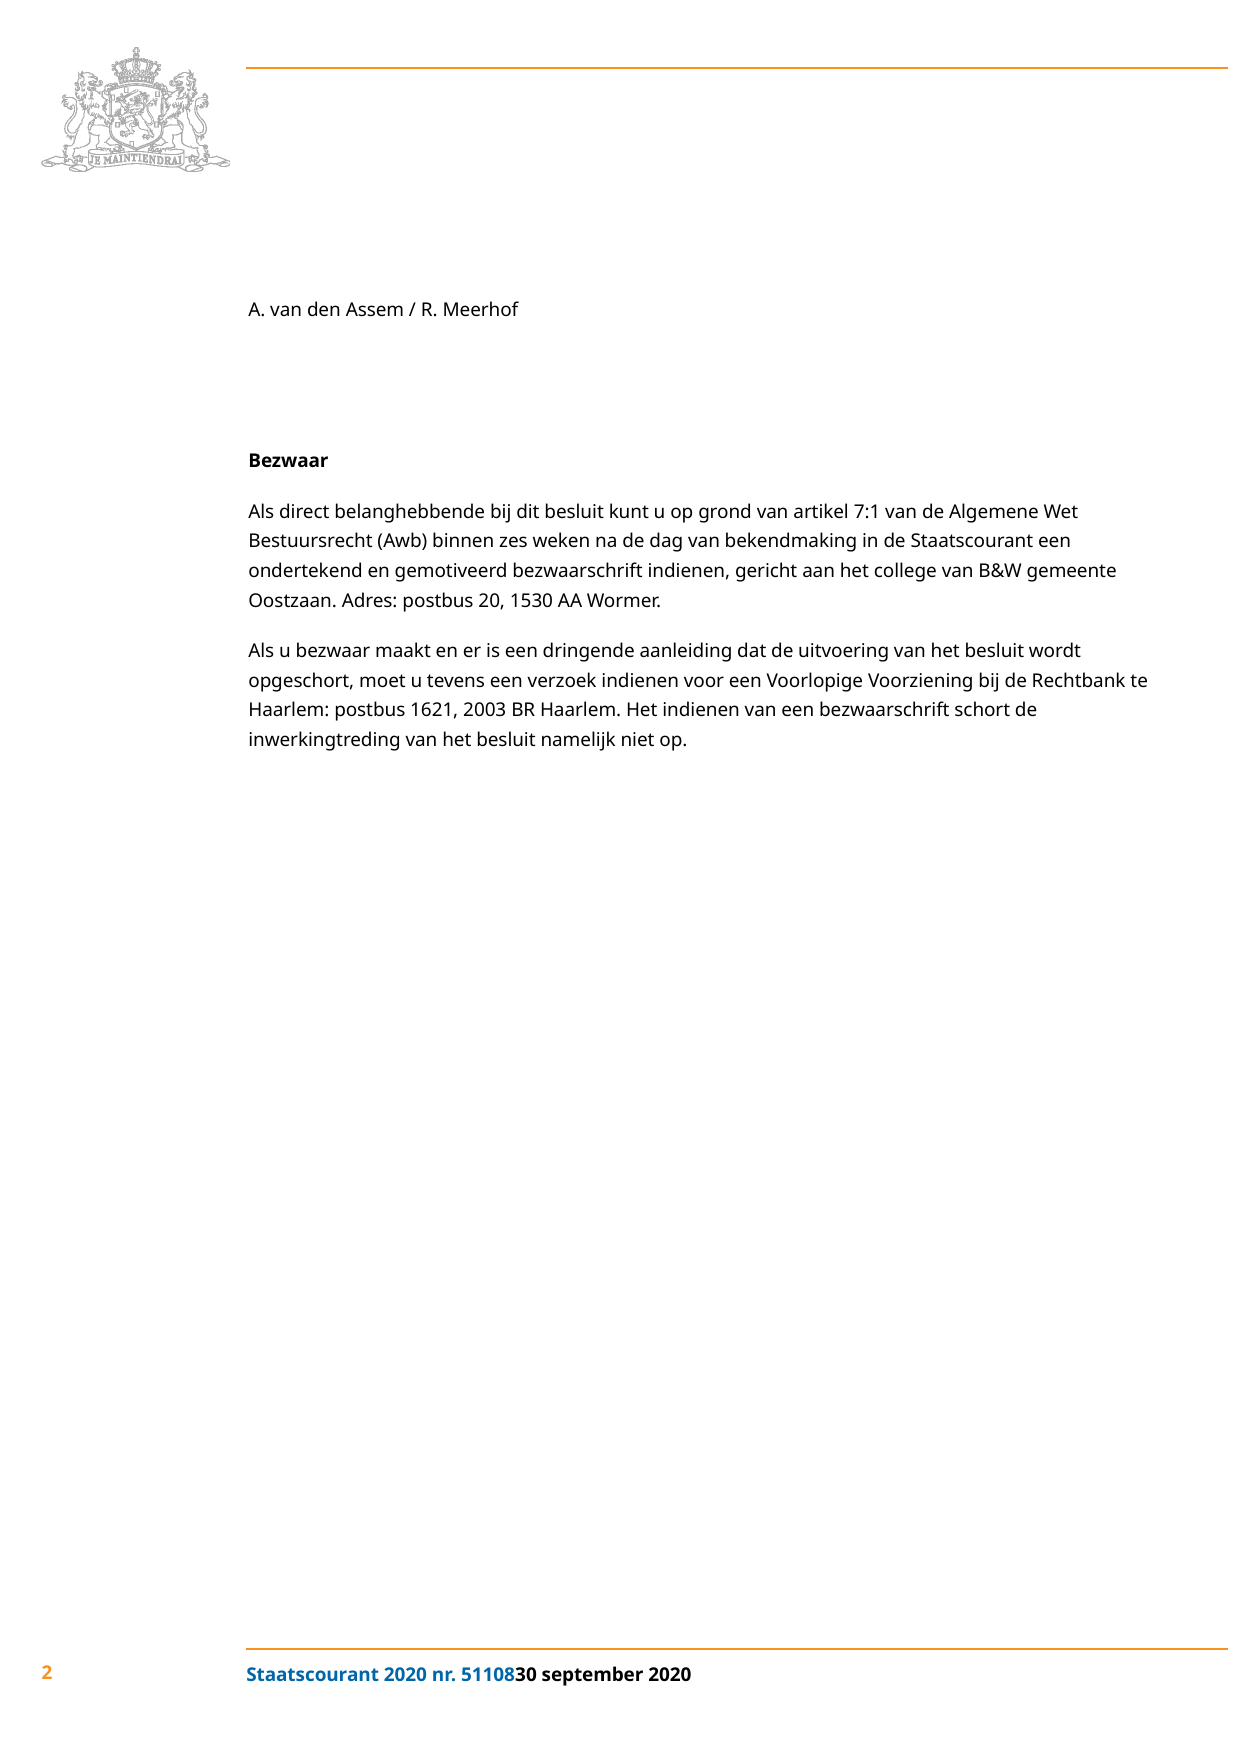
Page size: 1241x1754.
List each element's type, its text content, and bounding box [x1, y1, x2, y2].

text Als u bezwaar maakt en er is een dringende aanleiding dat de uitvoering van het besluit wordt opgeschort, moet u tevens een verzoek indienen voor een Voorlopige Voorziening bij de Rechtbank te Haarlem: postbus 1621, 2003 BR Haarlem. Het indienen van een bezwaarschrift schort de inwerkingtreding van het besluit namelijk niet op. [248, 637, 1152, 752]
picture [41, 47, 231, 172]
text Als direct belanghebbende bij dit besluit kunt u op grond van artikel 7:1 van de Algemene Wet Bestuursrecht (Awb) binnen zes weken na de dag van bekendmaking in de Staatscourant een ondertekend en gemotiveerd bezwaarschrift indienen, gericht aan het college van B&W gemeente Oostzaan. Adres: postbus 20, 1530 AA Wormer. [248, 498, 1152, 613]
text Bezwaar [248, 448, 1152, 473]
text A. van den Assem / R. Meerhof [248, 296, 1152, 322]
